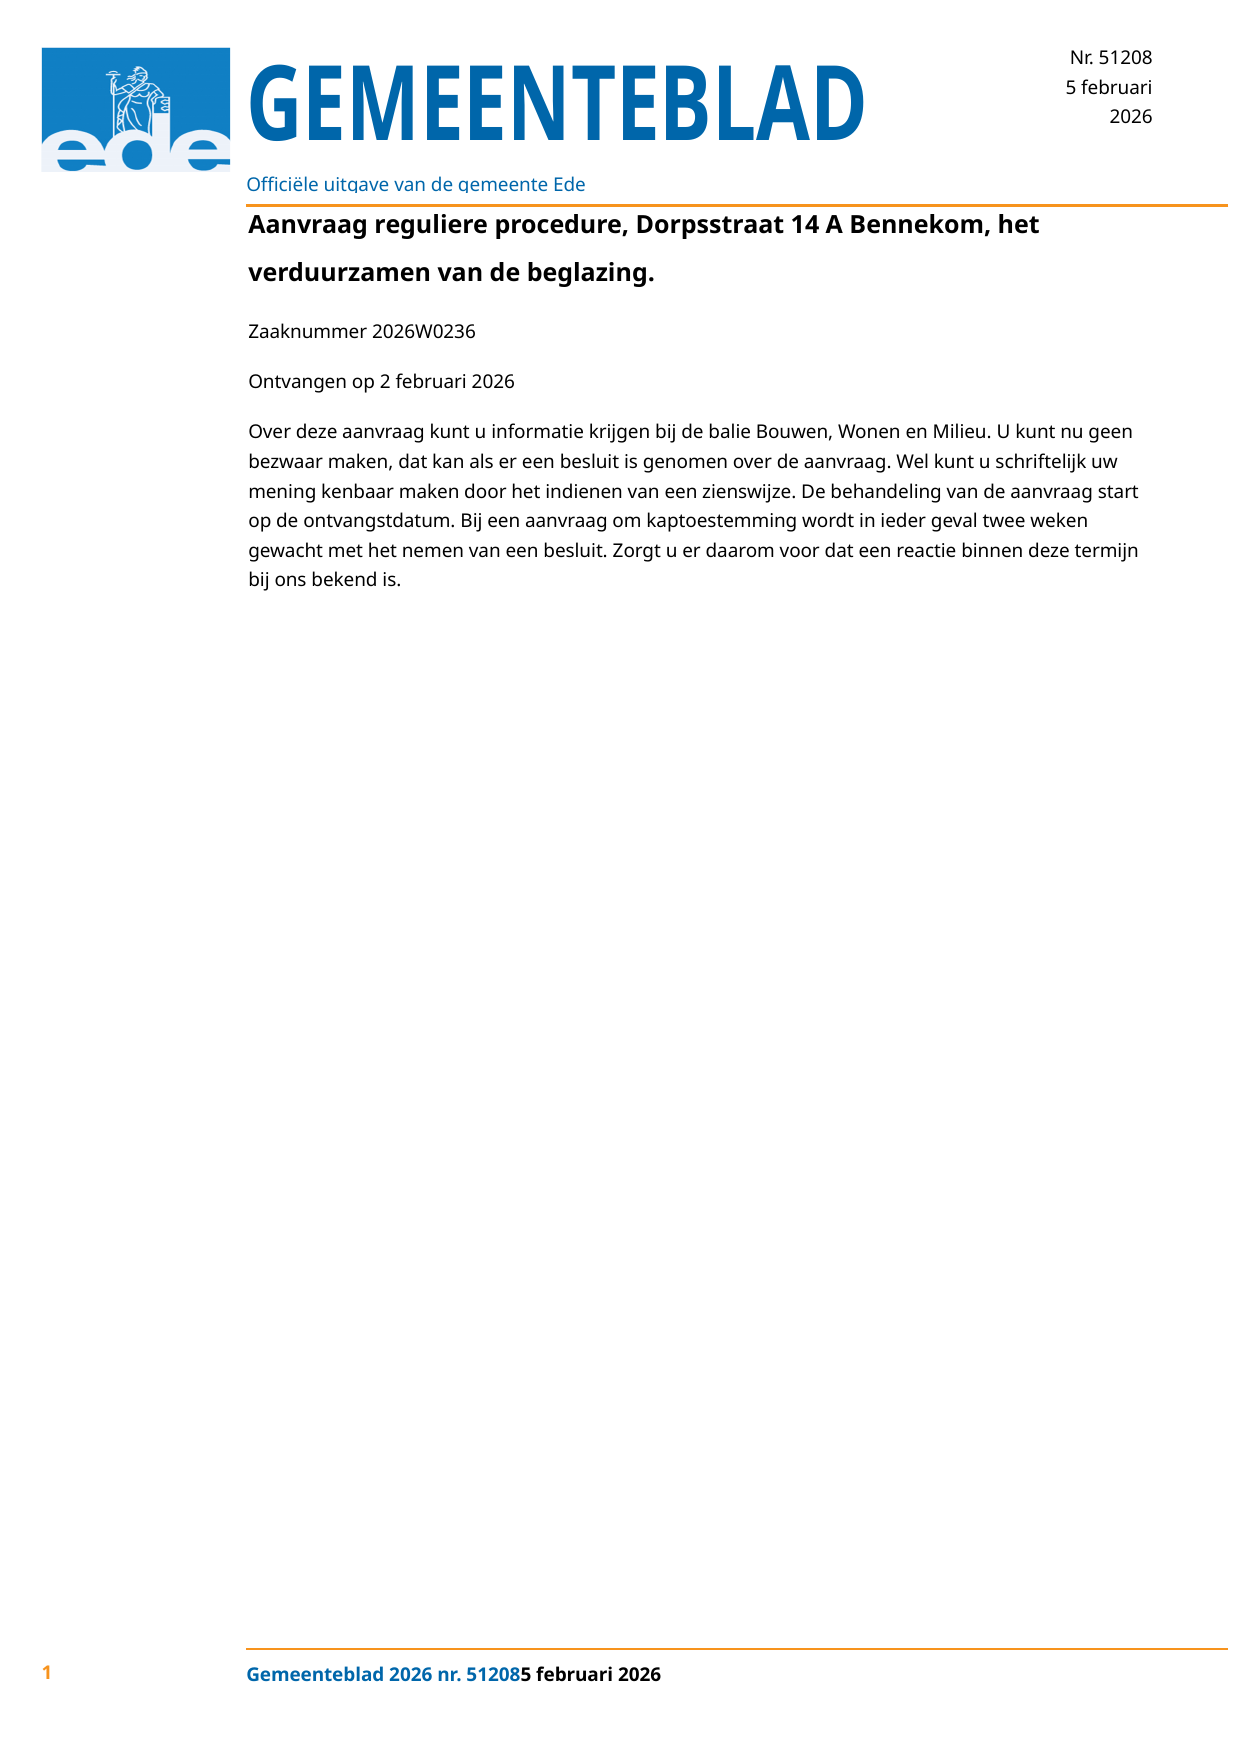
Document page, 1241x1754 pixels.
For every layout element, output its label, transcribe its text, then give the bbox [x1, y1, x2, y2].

picture [41, 47, 231, 172]
text Over deze aanvraag kunt u informatie krijgen bij de balie Bouwen, Wonen en Milieu. U kunt nu geen bezwaar maken, dat kan als er een besluit is genomen over de aanvraag. Wel kunt u schriftelijk uw mening kenbaar maken door het indienen van een zienswijze. De behandeling van de aanvraag start op de ontvangstdatum. Bij een aanvraag om kaptoestemming wordt in ieder geval twee weken gewacht met het nemen van een besluit. Zorgt u er daarom voor dat een reactie binnen deze termijn bij ons bekend is. [248, 419, 1152, 592]
text Aanvraag reguliere procedure, Dorpsstraat 14 A Bennekom, het verduurzamen van de beglazing. [248, 207, 1152, 288]
text Ontvangen op 2 februari 2026 [248, 368, 1152, 394]
text Zaaknummer 2026W0236 [248, 318, 1152, 344]
